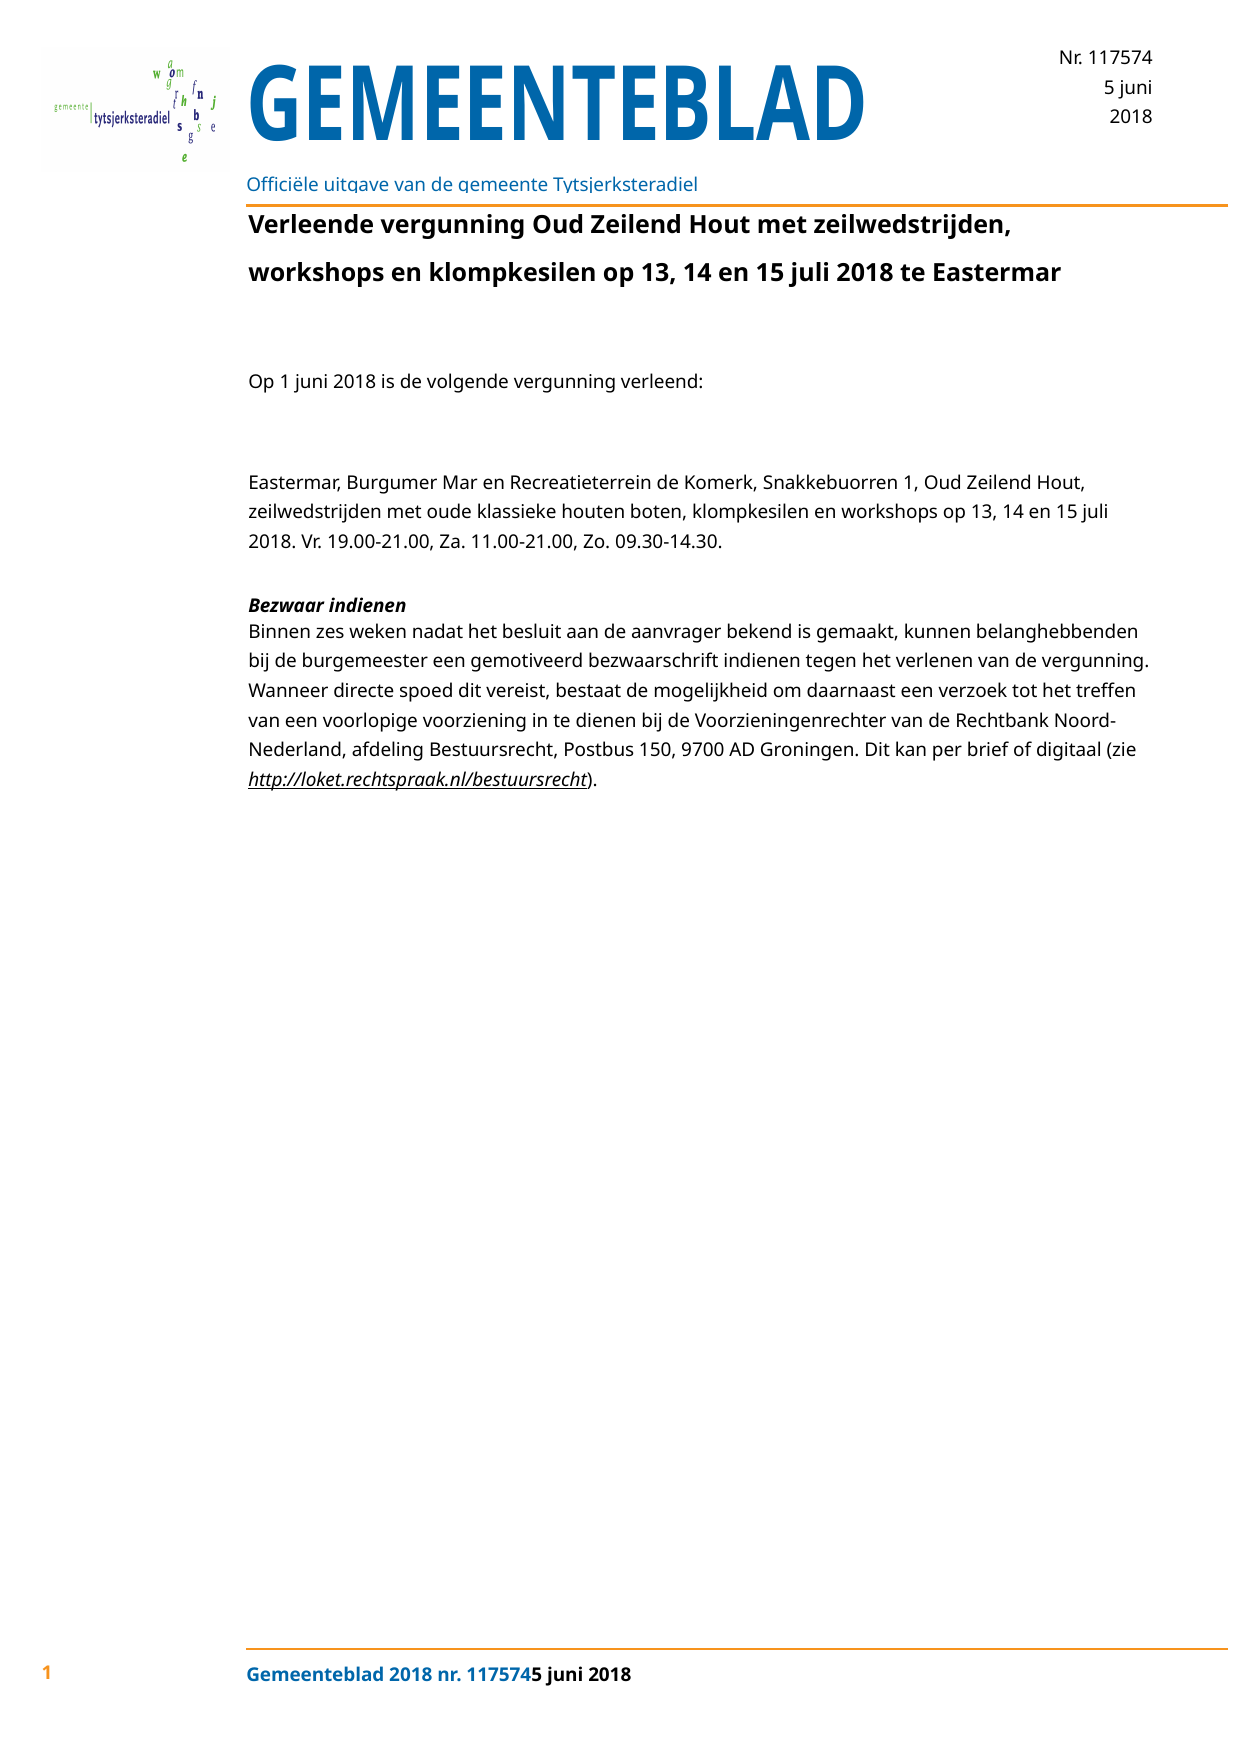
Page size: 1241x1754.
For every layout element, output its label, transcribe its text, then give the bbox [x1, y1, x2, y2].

text Verleende vergunning Oud Zeilend Hout met zeilwedstrijden, workshops en klompkesilen op 13, 14 en 15 juli 2018 te Eastermar [248, 207, 1152, 288]
text Bezwaar indienen [248, 592, 1152, 618]
text Binnen zes weken nadat het besluit aan de aanvrager bekend is gemaakt, kunnen belanghebbenden bij de burgemeester een gemotiveerd bezwaarschrift indienen tegen het verlenen van de vergunning. Wanneer directe spoed dit vereist, bestaat de mogelijkheid om daarnaast een verzoek tot het treffen van een voorlopige voorziening in te dienen bij de Voorzieningenrechter van de Rechtbank Noord-Nederland, afdeling Bestuursrecht, Postbus 150, 9700 AD Groningen. Dit kan per brief of digitaal (zie http://loket.rechtspraak.nl/bestuursrecht). [248, 618, 1152, 792]
picture [41, 47, 231, 172]
text Eastermar, Burgumer Mar en Recreatieterrein de Komerk, Snakkebuorren 1, Oud Zeilend Hout, zeilwedstrijden met oude klassieke houten boten, klompkesilen en workshops op 13, 14 en 15 juli 2018. Vr. 19.00-21.00, Za. 11.00-21.00, Zo. 09.30-14.30. [248, 469, 1152, 554]
text Op 1 juni 2018 is de volgende vergunning verleend: [248, 368, 1152, 394]
